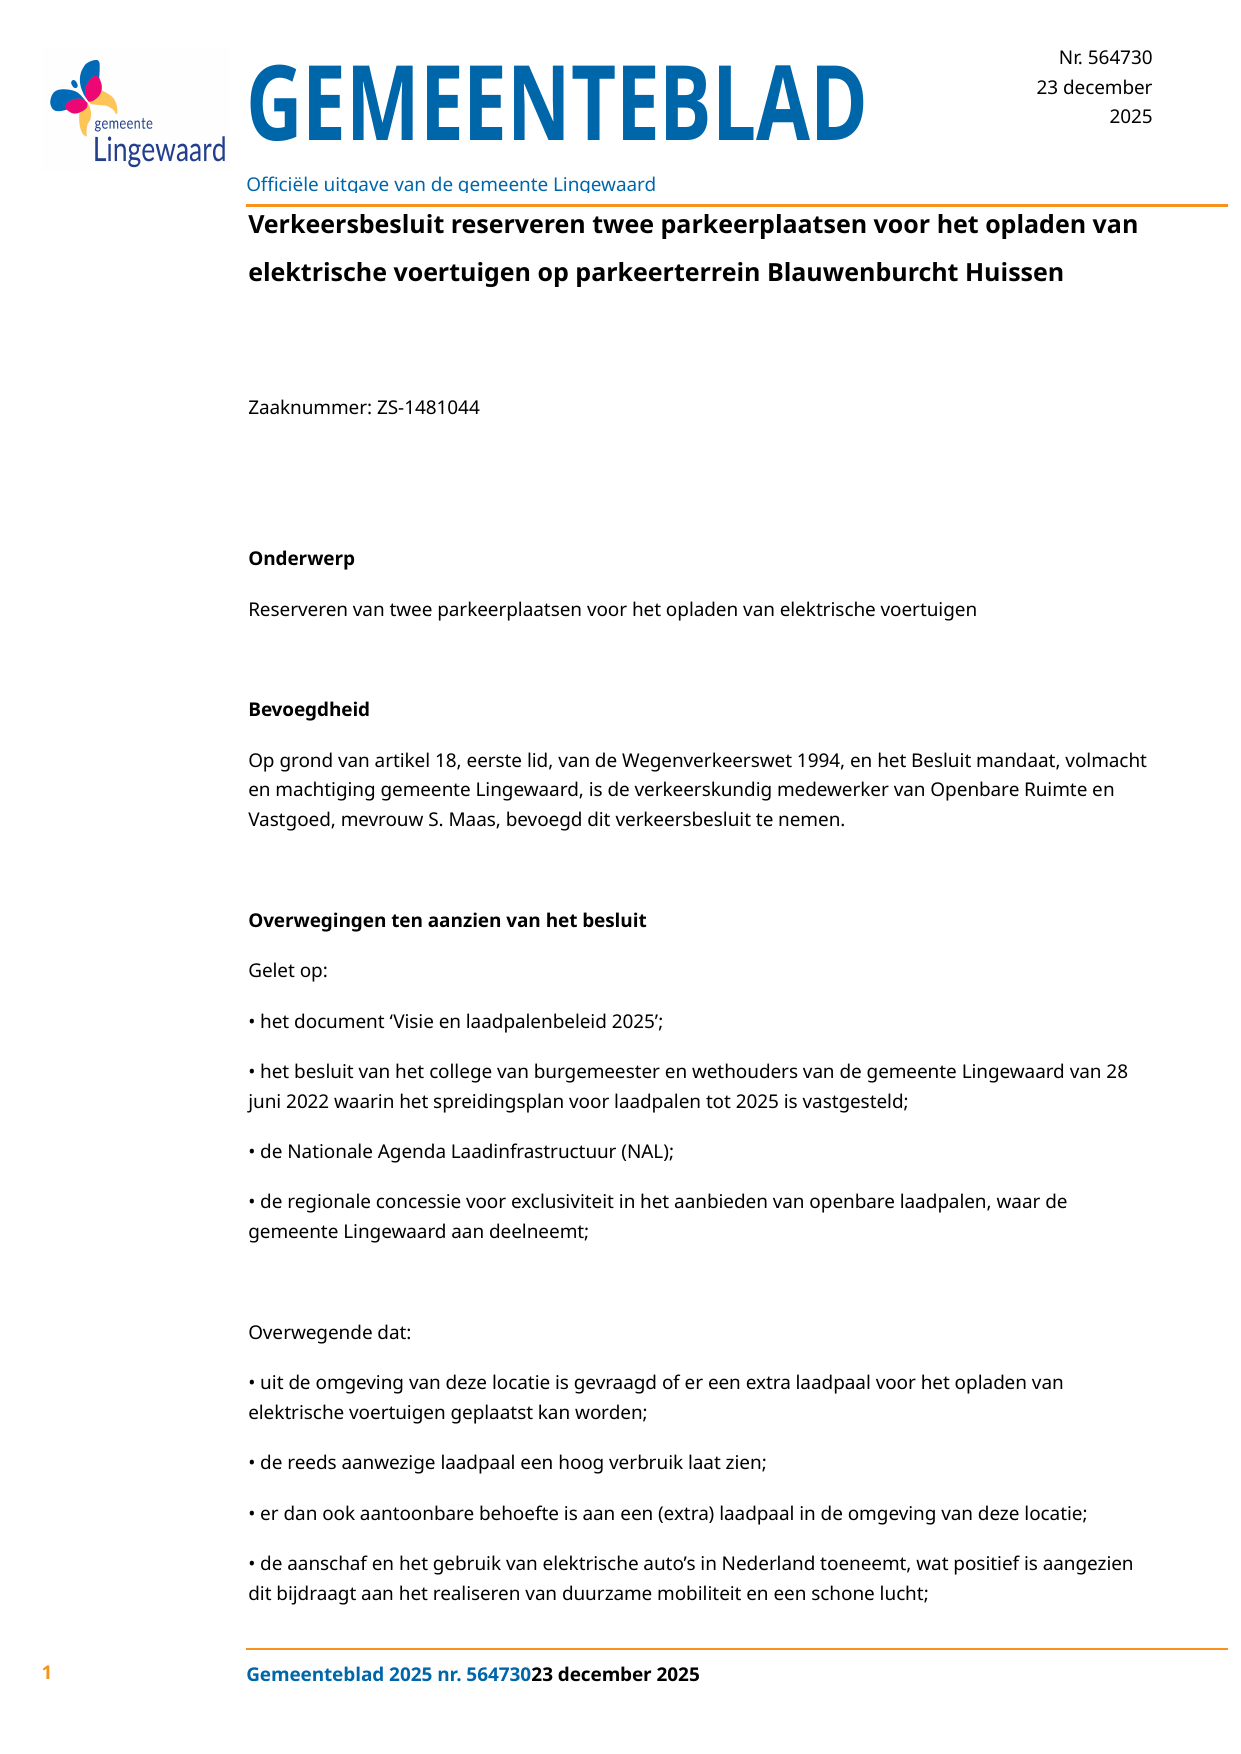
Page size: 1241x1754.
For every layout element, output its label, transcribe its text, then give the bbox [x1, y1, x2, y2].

picture [41, 47, 231, 172]
text Zaaknummer: ZS-1481044 [248, 394, 1152, 420]
text Gelet op: [248, 957, 1152, 983]
text • uit de omgeving van deze locatie is gevraagd of er een extra laadpaal voor het opladen van elektrische voertuigen geplaatst kan worden; [248, 1369, 1152, 1425]
text Bevoegdheid [248, 697, 1152, 722]
text • het document ‘Visie en laadpalenbeleid 2025’; [248, 1008, 1152, 1033]
text • er dan ook aantoonbare behoefte is aan een (extra) laadpaal in de omgeving van deze locatie; [248, 1500, 1152, 1526]
text Op grond van artikel 18, eerste lid, van de Wegenverkeerswet 1994, en het Besluit mandaat, volmacht en machtiging gemeente Lingewaard, is de verkeerskundig medewerker van Openbare Ruimte en Vastgoed, mevrouw S. Maas, bevoegd dit verkeersbesluit te nemen. [248, 747, 1152, 832]
text • de regionale concessie voor exclusiviteit in het aanbieden van openbare laadpalen, waar de gemeente Lingewaard aan deelneemt; [248, 1189, 1152, 1244]
text Overwegende dat: [248, 1319, 1152, 1345]
text • de reeds aanwezige laadpaal een hoog verbruik laat zien; [248, 1449, 1152, 1475]
text • de aanschaf en het gebruik van elektrische auto’s in Nederland toeneemt, wat positief is aangezien dit bijdraagt aan het realiseren van duurzame mobiliteit en een schone lucht; [248, 1550, 1152, 1606]
text Onderwerp [248, 545, 1152, 571]
text Overwegingen ten aanzien van het besluit [248, 907, 1152, 933]
text • de Nationale Agenda Laadinfrastructuur (NAL); [248, 1138, 1152, 1164]
text Reserveren van twee parkeerplaatsen voor het opladen van elektrische voertuigen [248, 596, 1152, 621]
text Verkeersbesluit reserveren twee parkeerplaatsen voor het opladen van elektrische voertuigen op parkeerterrein Blauwenburcht Huissen [248, 207, 1152, 288]
text • het besluit van het college van burgemeester en wethouders van de gemeente Lingewaard van 28 juni 2022 waarin het spreidingsplan voor laadpalen tot 2025 is vastgesteld; [248, 1058, 1152, 1113]
